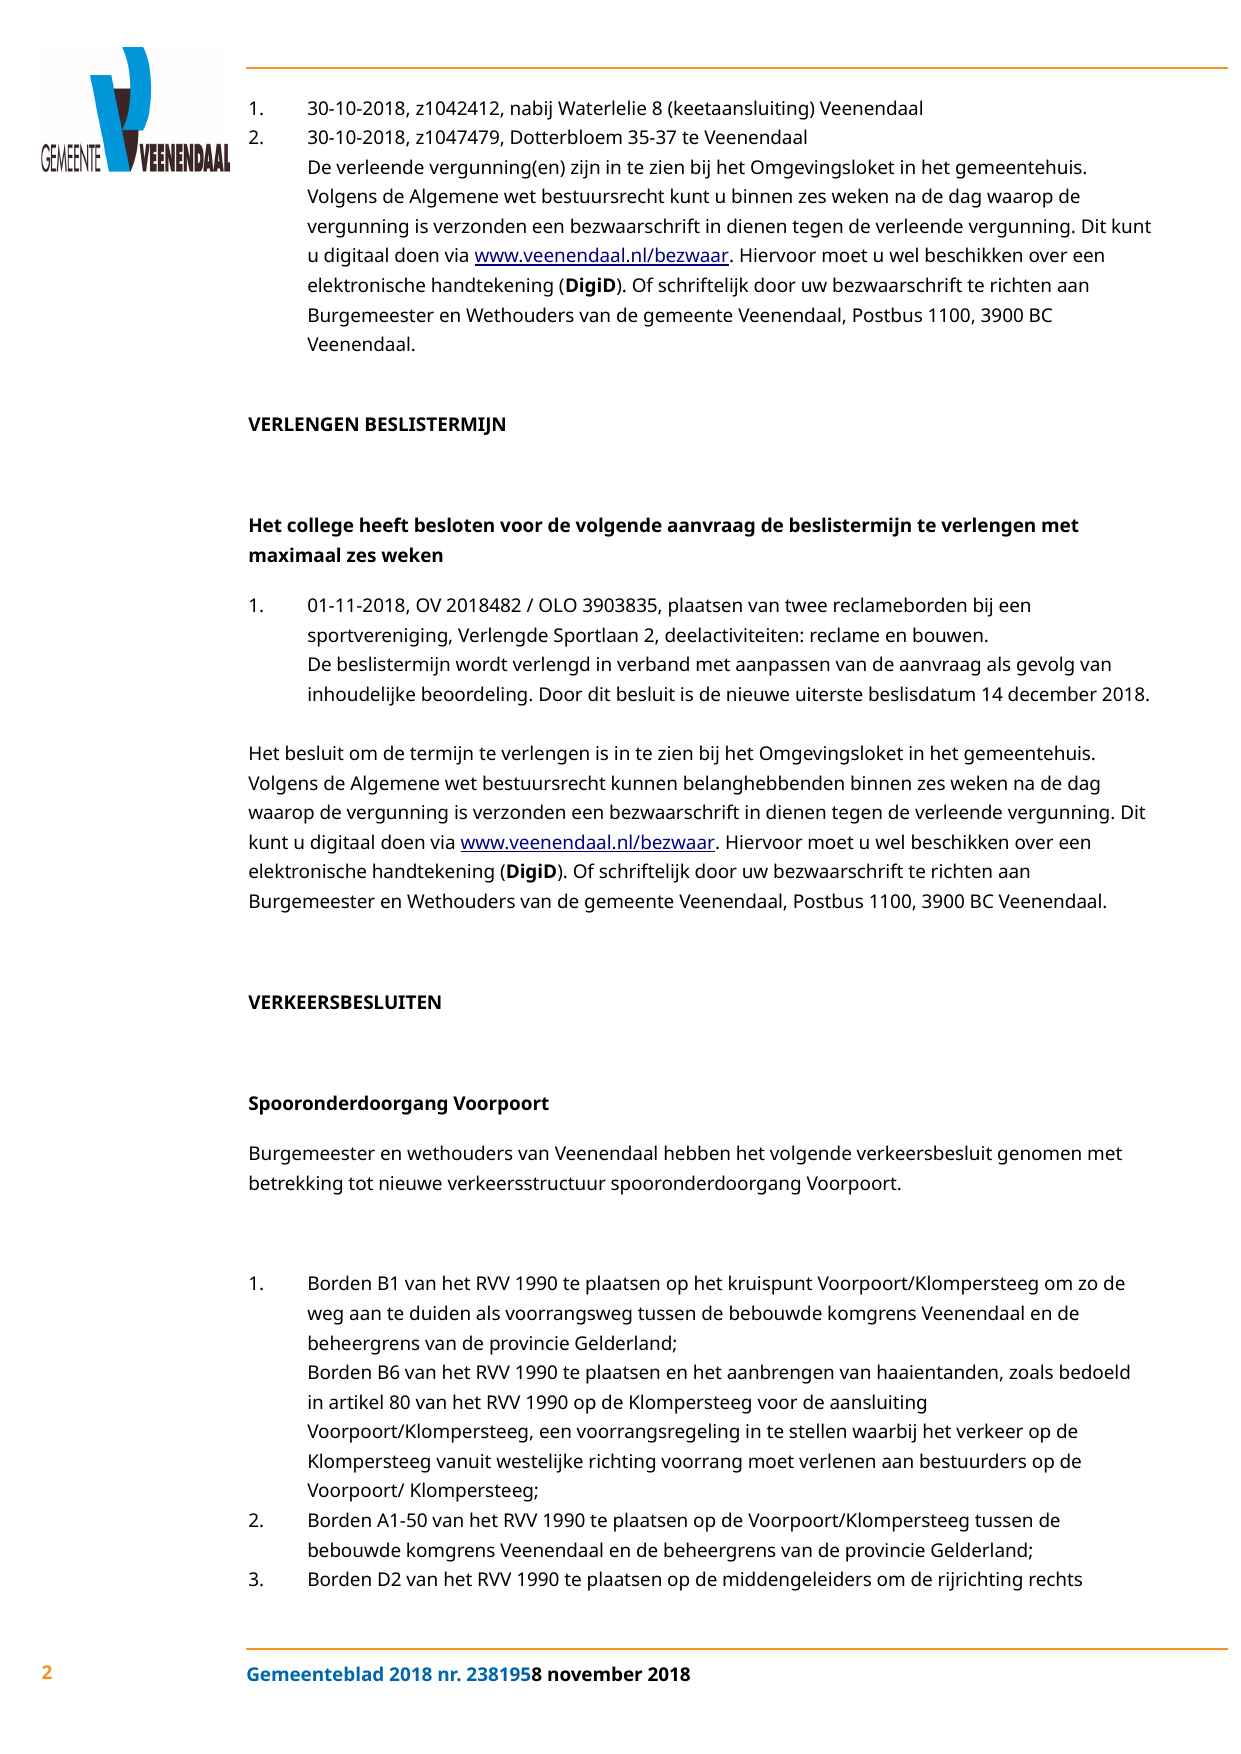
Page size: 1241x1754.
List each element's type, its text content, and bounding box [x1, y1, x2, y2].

text Spooronderdoorgang Voorpoort [248, 1090, 1152, 1116]
picture [123, 47, 231, 172]
list Borden A1-50 van het RVV 1990 te plaatsen op de Voorpoort/Klompersteeg tussen de bebouwde komgrens Veenendaal en de beheergrens van de provincie Gelderland; [248, 1507, 1152, 1563]
list 30-10-2018, z1047479, Dotterbloem 35-37 te Veenendaal [248, 124, 1152, 150]
picture [41, 47, 130, 172]
list Borden B6 van het RVV 1990 te plaatsen en het aanbrengen van haaientanden, zoals bedoeld in artikel 80 van het RVV 1990 op de Klompersteeg voor de aansluiting Voorpoort/Klompersteeg, een voorrangsregeling in te stellen waarbij het verkeer op de Klompersteeg vanuit westelijke richting voorrang moet verlenen aan bestuurders op de Voorpoort/ Klompersteeg; [248, 1359, 1152, 1503]
list Borden D2 van het RVV 1990 te plaatsen op de middengeleiders om de rijrichting rechts [248, 1566, 1152, 1592]
text Het college heeft besloten voor de volgende aanvraag de beslistermijn te verlengen met maximaal zes weken [248, 512, 1152, 568]
list Borden B1 van het RVV 1990 te plaatsen op het kruispunt Voorpoort/Klompersteeg om zo de weg aan te duiden als voorrangsweg tussen de bebouwde komgrens Veenendaal en de beheergrens van de provincie Gelderland; [248, 1271, 1152, 1356]
text Het besluit om de termijn te verlengen is in te zien bij het Omgevingsloket in het gemeentehuis. Volgens de Algemene wet bestuursrecht kunnen belanghebbenden binnen zes weken na de dag waarop de vergunning is verzonden een bezwaarschrift in dienen tegen de verleende vergunning. Dit kunt u digitaal doen via www.veenendaal.nl/bezwaar. Hiervoor moet u wel beschikken over een elektronische handtekening (DigiD). Of schriftelijk door uw bezwaarschrift te richten aan Burgemeester en Wethouders van de gemeente Veenendaal, Postbus 1100, 3900 BC Veenendaal. [248, 740, 1152, 914]
text VERLENGEN BESLISTERMIJN [248, 411, 1152, 437]
text VERKEERSBESLUITEN [248, 989, 1152, 1015]
list De beslistermijn wordt verlengd in verband met aanpassen van de aanvraag als gevolg van inhoudelijke beoordeling. Door dit besluit is de nieuwe uiterste beslisdatum 14 december 2018. [248, 651, 1152, 707]
text Burgemeester en wethouders van Veenendaal hebben het volgende verkeersbesluit genomen met betrekking tot nieuwe verkeersstructuur spooronderdoorgang Voorpoort. [248, 1140, 1152, 1196]
list De verleende vergunning(en) zijn in te zien bij het Omgevingsloket in het gemeentehuis. Volgens de Algemene wet bestuursrecht kunt u binnen zes weken na de dag waarop de vergunning is verzonden een bezwaarschrift in dienen tegen de verleende vergunning. Dit kunt u digitaal doen via www.veenendaal.nl/bezwaar. Hiervoor moet u wel beschikken over een elektronische handtekening (DigiD). Of schriftelijk door uw bezwaarschrift te richten aan Burgemeester en Wethouders van de gemeente Veenendaal, Postbus 1100, 3900 BC Veenendaal. [248, 154, 1152, 357]
list 30-10-2018, z1042412, nabij Waterlelie 8 (keetaansluiting) Veenendaal [248, 95, 1152, 121]
list 01-11-2018, OV 2018482 / OLO 3903835, plaatsen van twee reclameborden bij een sportvereniging, Verlengde Sportlaan 2, deelactiviteiten: reclame en bouwen. [248, 592, 1152, 648]
